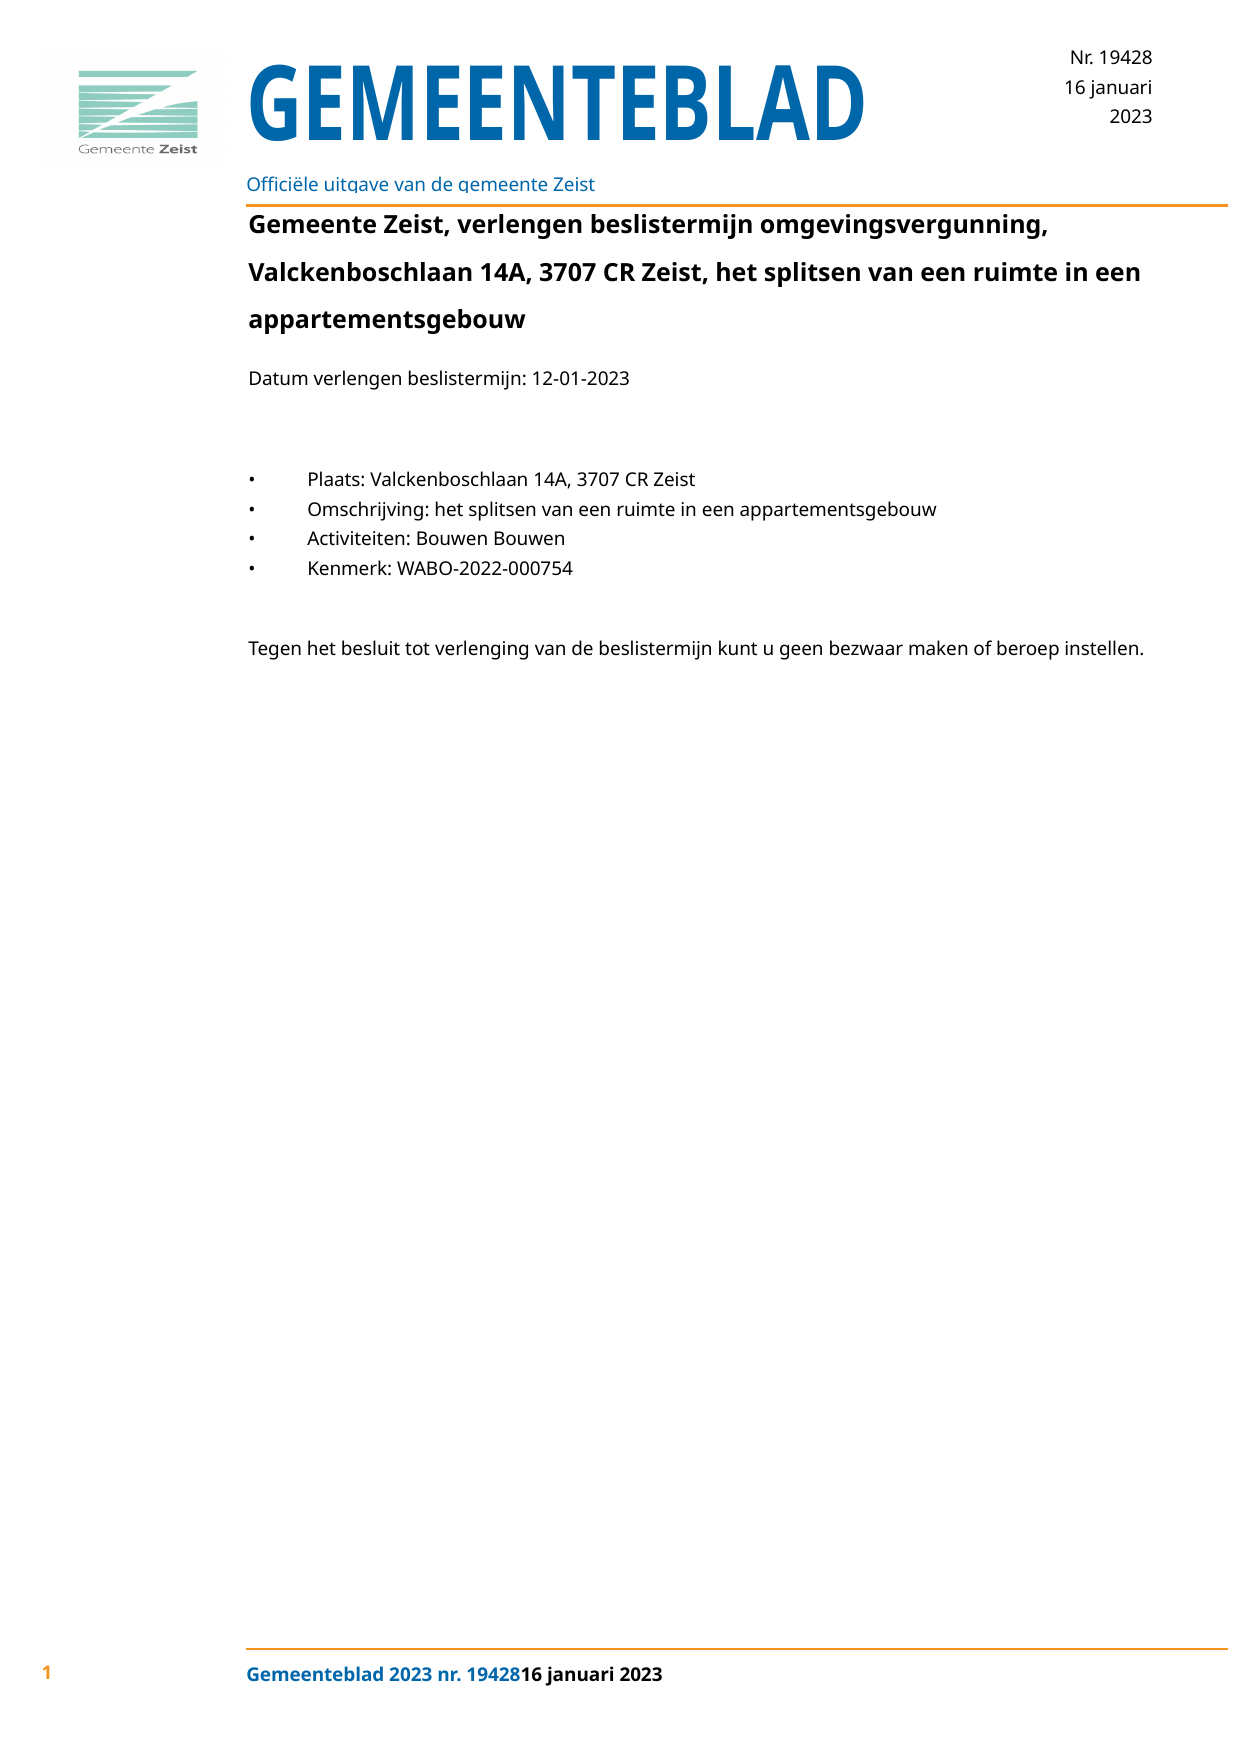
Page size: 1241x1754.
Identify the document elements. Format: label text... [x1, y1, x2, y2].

text Tegen het besluit tot verlenging van de beslistermijn kunt u geen bezwaar maken of beroep instellen. [248, 635, 1152, 661]
list Kenmerk: WABO-2022-000754 [248, 555, 1152, 581]
text Gemeente Zeist, verlengen beslistermijn omgevingsvergunning, Valckenboschlaan 14A, 3707 CR Zeist, het splitsen van een ruimte in een appartementsgebouw [248, 207, 1152, 336]
list Omschrijving: het splitsen van een ruimte in een appartementsgebouw [248, 496, 1152, 522]
list Activiteiten: Bouwen Bouwen [248, 526, 1152, 551]
text Datum verlengen beslistermijn: 12-01-2023 [248, 366, 1152, 391]
list Plaats: Valckenboschlaan 14A, 3707 CR Zeist [248, 466, 1152, 492]
picture [41, 47, 231, 172]
